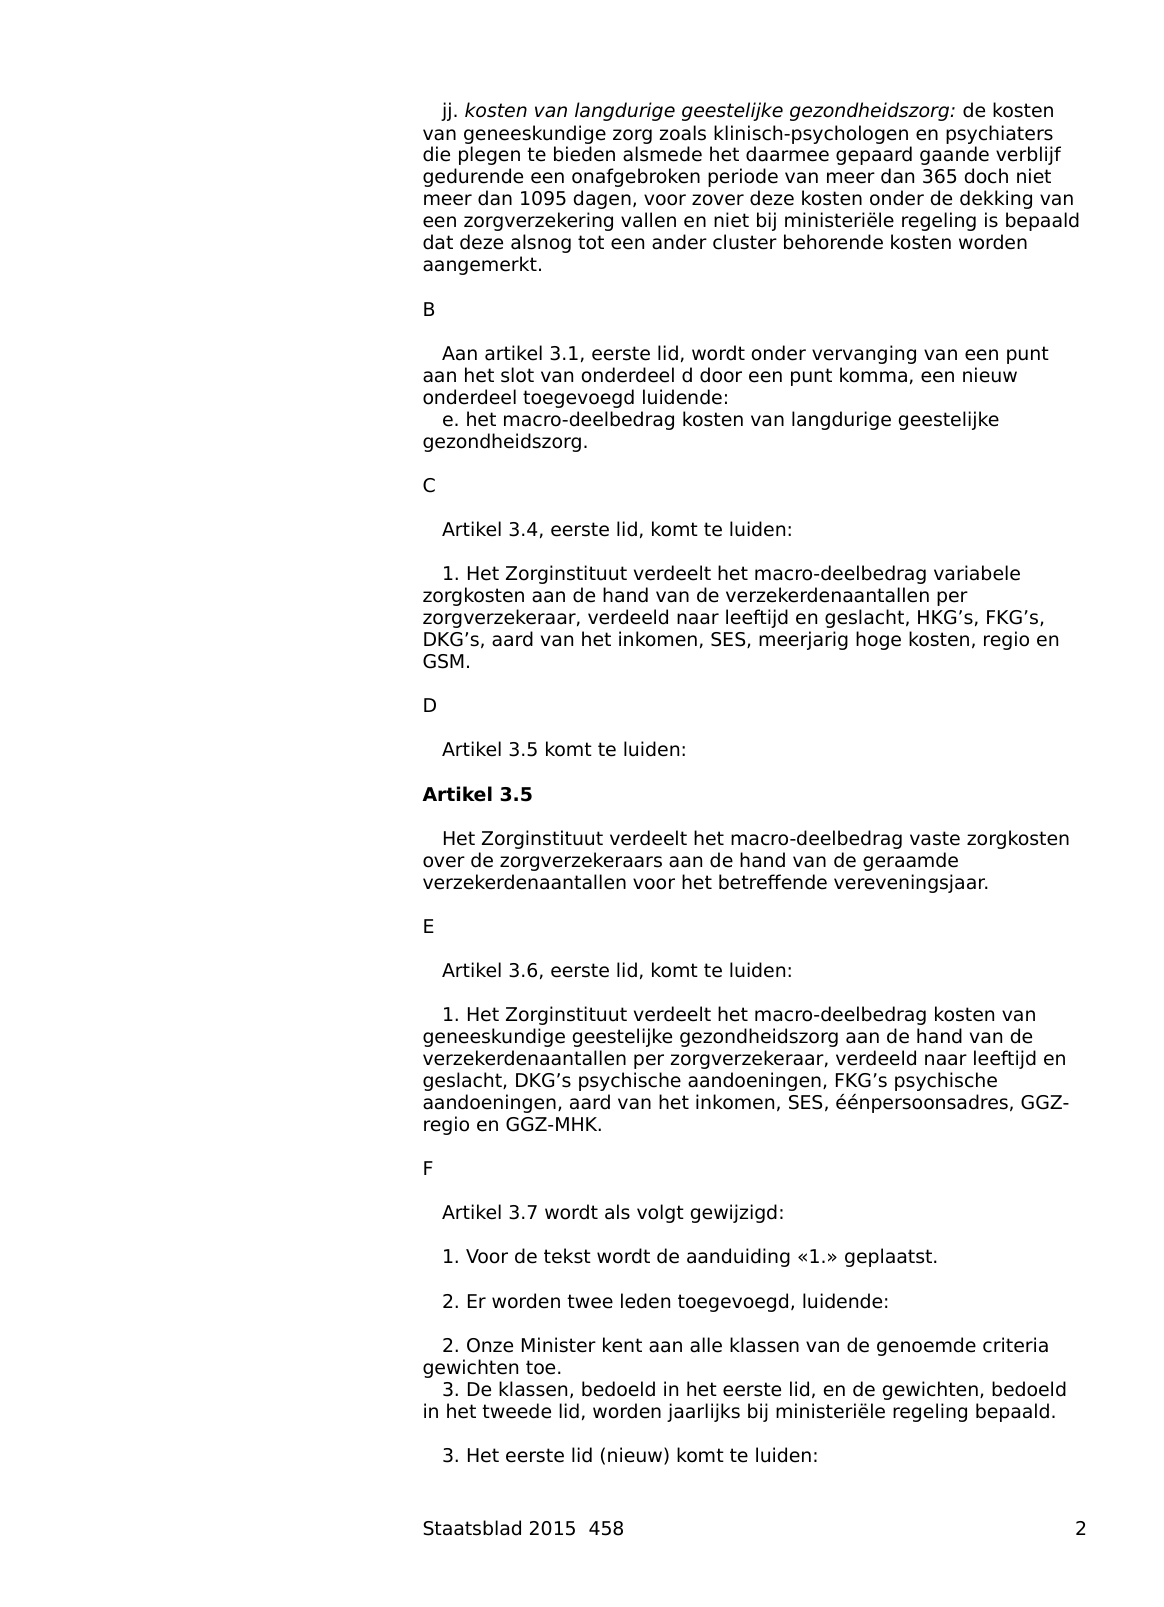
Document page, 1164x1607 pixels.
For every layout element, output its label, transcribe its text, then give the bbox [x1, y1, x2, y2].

text Het Zorginstituut verdeelt het macro-deelbedrag vaste zorgkosten over de zorgverzekeraars aan de hand van de geraamde verzekerdenaantallen voor het betreffende vereveningsjaar. [422, 828, 1087, 893]
text F [422, 1158, 1087, 1180]
text Artikel 3.4, eerste lid, komt te luiden: [422, 519, 1087, 541]
text e. het macro-deelbedrag kosten van langdurige geestelijke gezondheidszorg. [422, 408, 1087, 452]
text Artikel 3.5 komt te luiden: [422, 739, 1087, 761]
text 1. Voor de tekst wordt de aanduiding «1.» geplaatst. [422, 1246, 1087, 1268]
text 1. Het Zorginstituut verdeelt het macro-deelbedrag kosten van geneeskundige geestelijke gezondheidszorg aan de hand van de verzekerdenaantallen per zorgverzekeraar, verdeeld naar leeftijd en geslacht, DKG’s psychische aandoeningen, FKG’s psychische aandoeningen, aard van het inkomen, SES, éénpersoonsadres, GGZ-regio en GGZ-MHK. [422, 1004, 1087, 1136]
text Artikel 3.7 wordt als volgt gewijzigd: [422, 1202, 1087, 1224]
text 3. De klassen, bedoeld in het eerste lid, en de gewichten, bedoeld in het tweede lid, worden jaarlijks bij ministeriële regeling bepaald. [422, 1379, 1087, 1423]
text B [422, 298, 1087, 320]
text C [422, 475, 1087, 497]
text 1. Het Zorginstituut verdeelt het macro-deelbedrag variabele zorgkosten aan de hand van de verzekerdenaantallen per zorgverzekeraar, verdeeld naar leeftijd en geslacht, HKG’s, FKG’s, DKG’s, aard van het inkomen, SES, meerjarig hoge kosten, regio en GSM. [422, 563, 1087, 673]
text Aan artikel 3.1, eerste lid, wordt onder vervanging van een punt aan het slot van onderdeel d door een punt komma, een nieuw onderdeel toegevoegd luidende: [422, 343, 1087, 408]
text 2. Onze Minister kent aan alle klassen van de genoemde criteria gewichten toe. [422, 1335, 1087, 1379]
text jj. kosten van langdurige geestelijke gezondheidszorg: de kosten van geneeskundige zorg zoals klinisch-psychologen en psychiaters die plegen te bieden alsmede het daarmee gepaard gaande verblijf gedurende een onafgebroken periode van meer dan 365 doch niet meer dan 1095 dagen, voor zover deze kosten onder de dekking van een zorgverzekering vallen en niet bij ministeriële regeling is bepaald dat deze alsnog tot een ander cluster behorende kosten worden aangemerkt. [422, 100, 1087, 276]
text 2. Er worden twee leden toegevoegd, luidende: [422, 1291, 1087, 1313]
text E [422, 916, 1087, 938]
text Artikel 3.6, eerste lid, komt te luiden: [422, 960, 1087, 982]
text 3. Het eerste lid (nieuw) komt te luiden: [422, 1445, 1087, 1467]
subtitle Artikel 3.5 [422, 783, 1087, 805]
text D [422, 695, 1087, 717]
